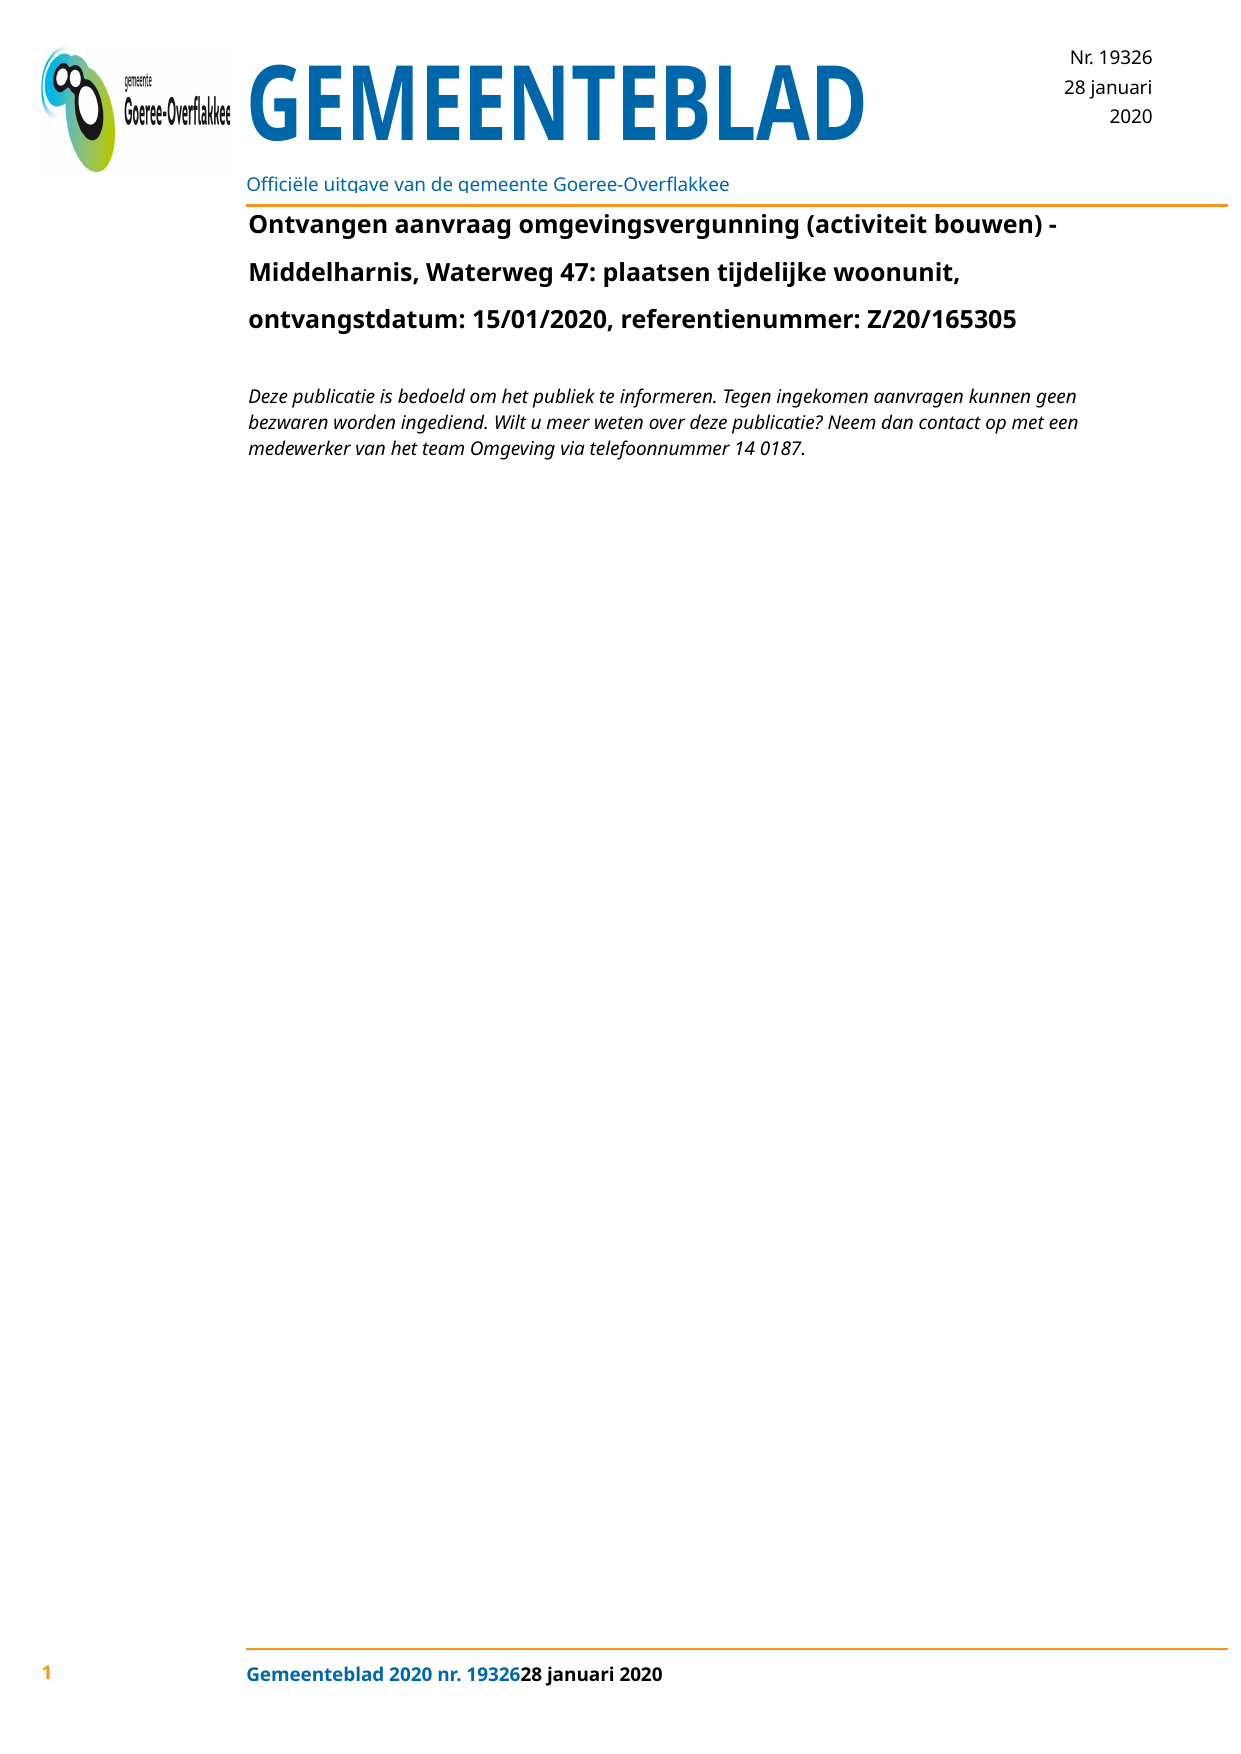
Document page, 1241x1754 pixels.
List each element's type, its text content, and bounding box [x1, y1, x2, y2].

picture [41, 47, 231, 172]
text Ontvangen aanvraag omgevingsvergunning (activiteit bouwen) - Middelharnis, Waterweg 47: plaatsen tijdelijke woonunit, ontvangstdatum: 15/01/2020, referentienummer: Z/20/165305 [248, 207, 1152, 336]
text Deze publicatie is bedoeld om het publiek te informeren. Tegen ingekomen aanvragen kunnen geen bezwaren worden ingediend. Wilt u meer weten over deze publicatie? Neem dan contact op met een medewerker van het team Omgeving via telefoonnummer 14 0187. [248, 384, 1152, 461]
